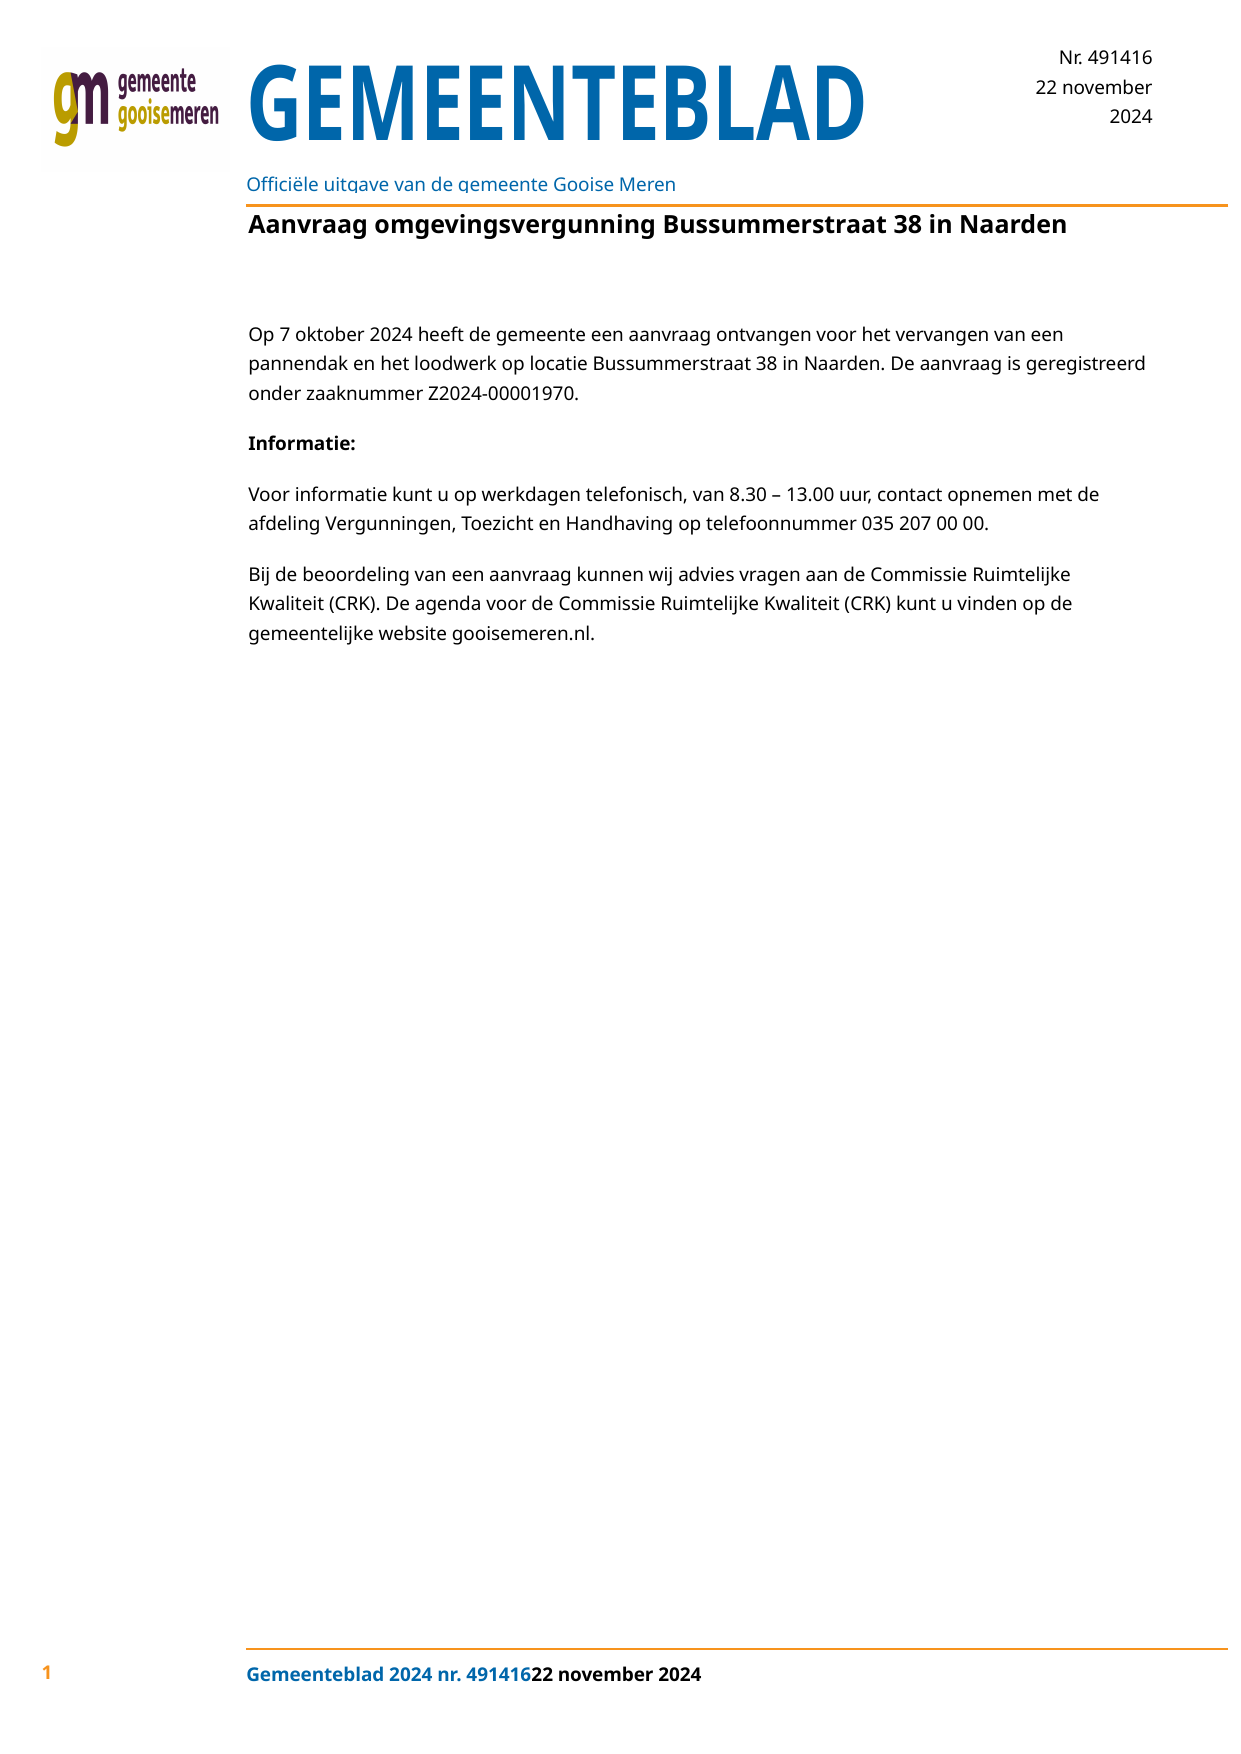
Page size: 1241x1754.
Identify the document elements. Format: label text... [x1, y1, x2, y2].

text Bij de beoordeling van een aanvraag kunnen wij advies vragen aan de Commissie Ruimtelijke Kwaliteit (CRK). De agenda voor de Commissie Ruimtelijke Kwaliteit (CRK) kunt u vinden op de gemeentelijke website gooisemeren.nl. [248, 561, 1152, 646]
text Op 7 oktober 2024 heeft de gemeente een aanvraag ontvangen voor het vervangen van een pannendak en het loodwerk op locatie Bussummerstraat 38 in Naarden. De aanvraag is geregistreerd onder zaaknummer Z2024-00001970. [248, 321, 1152, 406]
text Informatie: [248, 430, 1152, 456]
text Voor informatie kunt u op werkdagen telefonisch, van 8.30 – 13.00 uur, contact opnemen met de afdeling Vergunningen, Toezicht en Handhaving op telefoonnummer 035 207 00 00. [248, 481, 1152, 536]
picture [41, 47, 231, 172]
text Aanvraag omgevingsvergunning Bussummerstraat 38 in Naarden [248, 207, 1152, 241]
